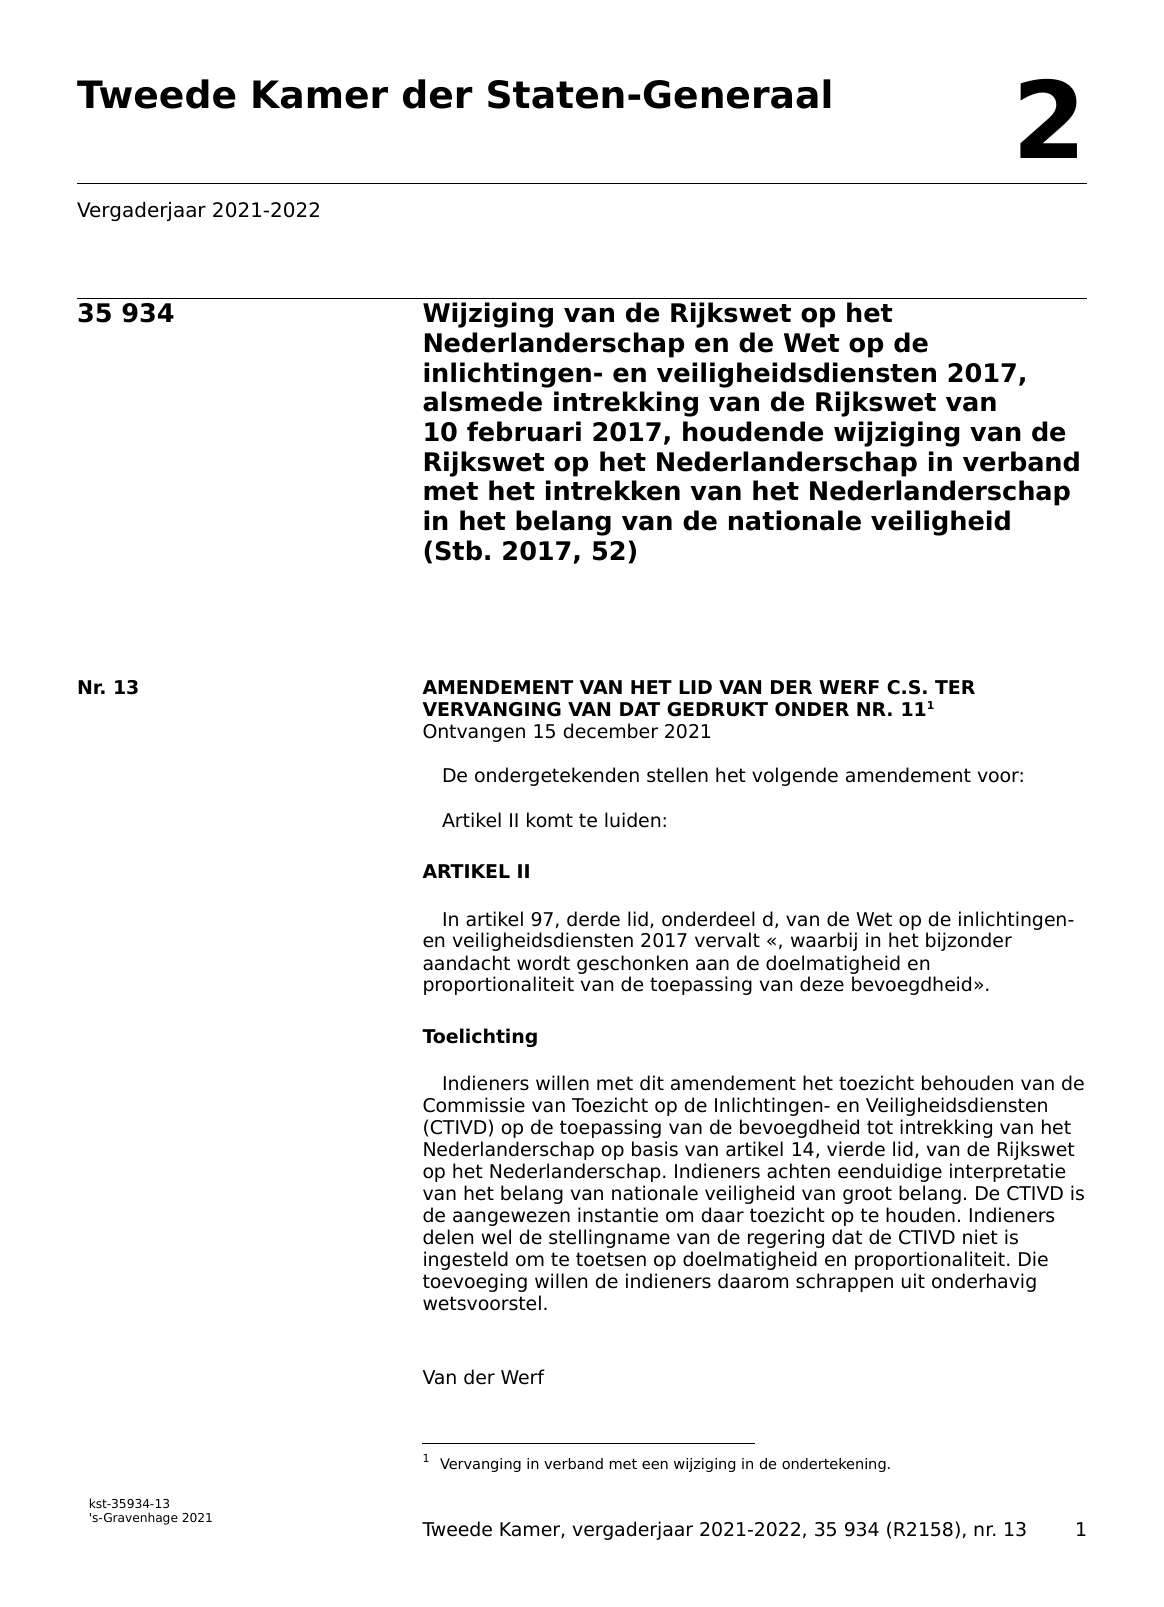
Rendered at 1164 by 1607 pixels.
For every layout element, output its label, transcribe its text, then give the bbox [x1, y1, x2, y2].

text In artikel 97, derde lid, onderdeel d, van de Wet op de inlichtingen- en veiligheidsdiensten 2017 vervalt «, waarbij in het bijzonder aandacht wordt geschonken aan de doelmatigheid en proportionaliteit van de toepassing van deze bevoegdheid». [422, 908, 1087, 996]
text De ondergetekenden stellen het volgende amendement voor: [422, 765, 1087, 787]
text Vervanging in verband met een wijziging in de ondertekening. [422, 1452, 1087, 1474]
text 's-Gravenhage 2021 [88, 1511, 323, 1525]
text kst-35934-13 [88, 1497, 323, 1511]
table_header Tweede Kamer der Staten-Generaal [77, 59, 886, 183]
subtitle ARTIKEL II [422, 861, 1087, 883]
subtitle 35 934 Wijziging van de Rijkswet op het Nederlanderschap en de Wet op de inlichtingen- en veiligheidsdiensten 2017, alsmede intrekking van de Rijkswet van 10 februari 2017, houdende wijziging van de Rijkswet op het Nederlanderschap in verband met het intrekken van het Nederlanderschap in het belang van de nationale veiligheid (Stb. 2017, 52) [77, 299, 1087, 566]
table_cell Vergaderjaar 2021-2022 [77, 184, 1087, 298]
subtitle Toelichting [422, 1026, 1087, 1048]
subtitle Nr. 13 AMENDEMENT VAN HET LID VAN DER WERF C.S. TER VERVANGING VAN DAT GEDRUKT ONDER NR. 11 [77, 677, 1087, 721]
text Ontvangen 15 december 2021 [422, 721, 1087, 743]
table_header 2 [886, 59, 1087, 183]
text Artikel II komt te luiden: [422, 809, 1087, 831]
text Van der Werf [422, 1345, 1087, 1411]
text Indieners willen met dit amendement het toezicht behouden van de Commissie van Toezicht op de Inlichtingen- en Veiligheidsdiensten (CTIVD) op de toepassing van de bevoegdheid tot intrekking van het Nederlanderschap op basis van artikel 14, vierde lid, van de Rijkswet op het Nederlanderschap. Indieners achten eenduidige interpretatie van het belang van nationale veiligheid van groot belang. De CTIVD is de aangewezen instantie om daar toezicht op te houden. Indieners delen wel de stellingname van de regering dat de CTIVD niet is ingesteld om te toetsen op doelmatigheid en proportionaliteit. Die toevoeging willen de indieners daarom schrappen uit onderhavig wetsvoorstel. [422, 1073, 1087, 1315]
